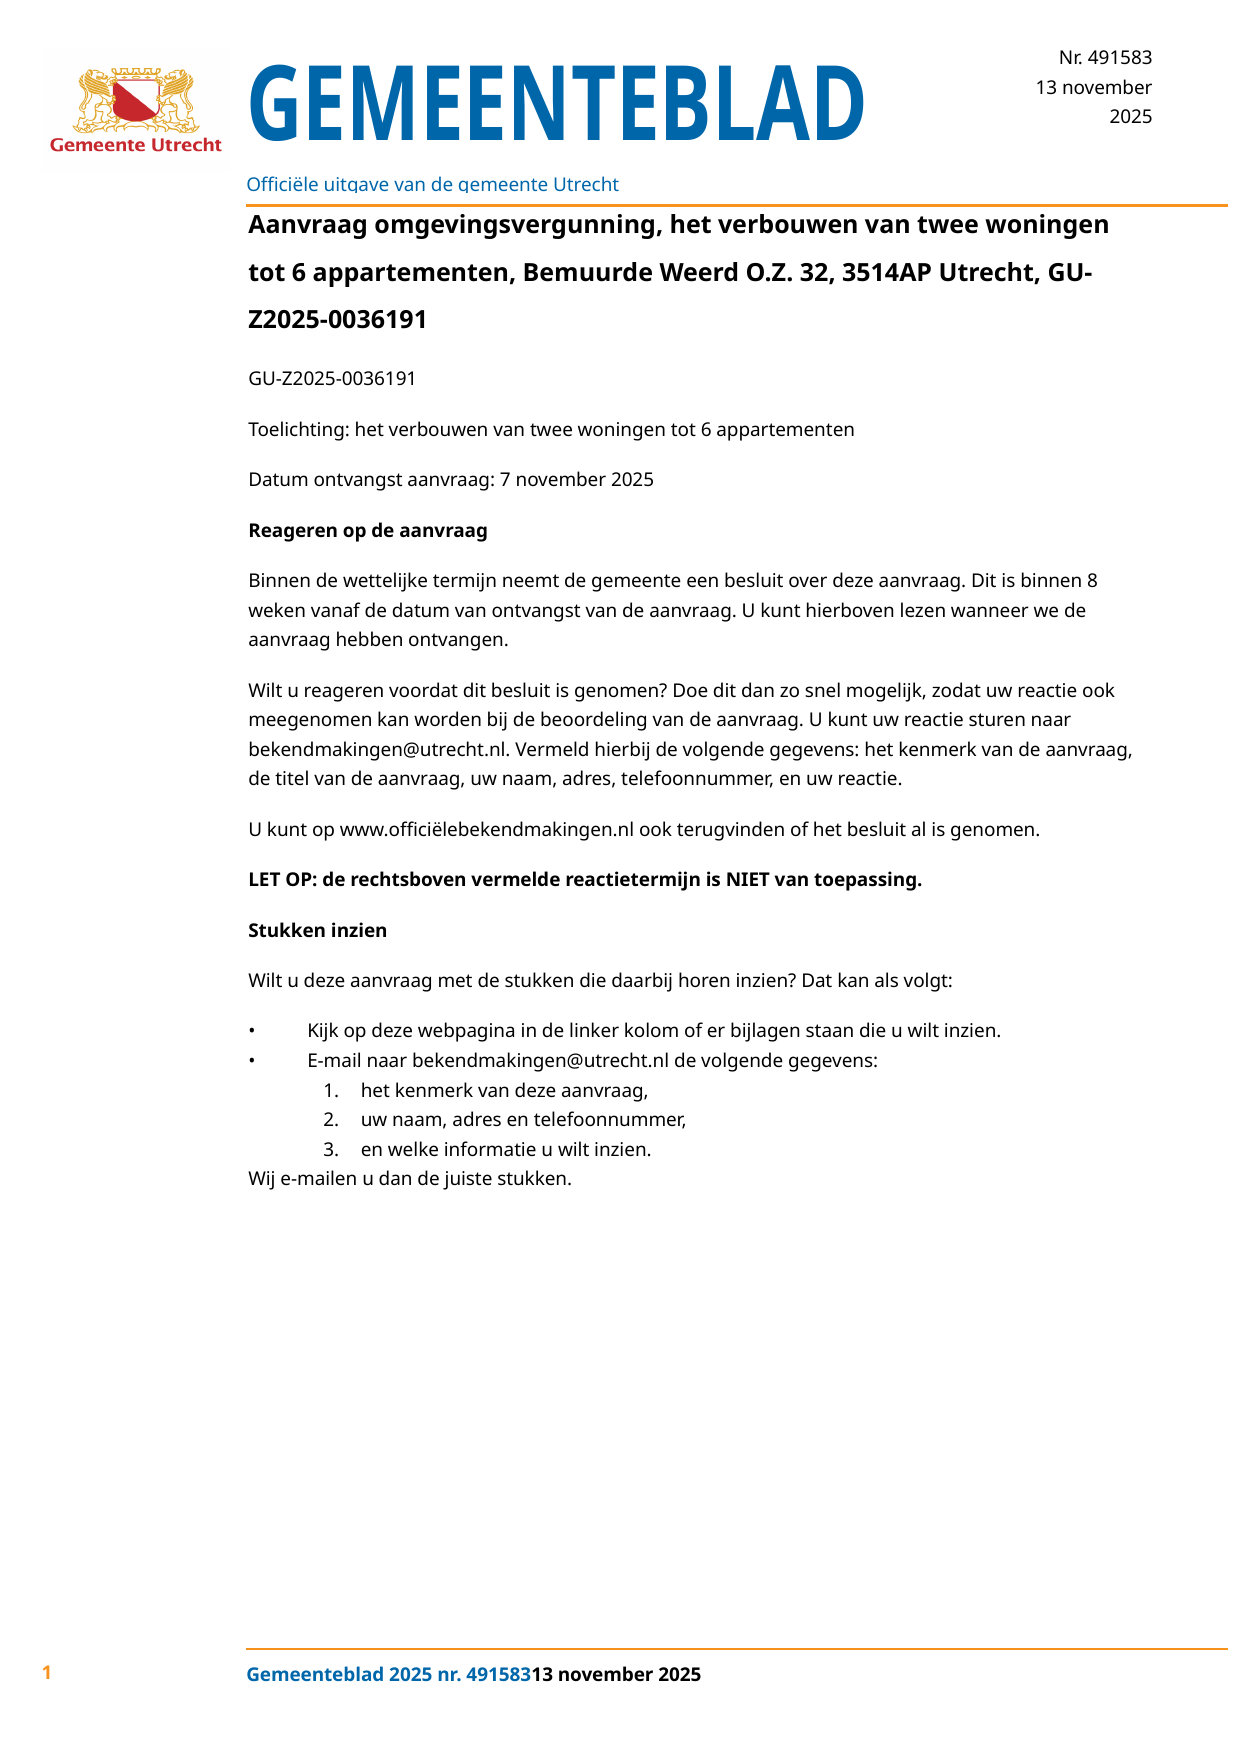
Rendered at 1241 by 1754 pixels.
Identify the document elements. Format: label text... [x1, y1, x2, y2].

list het kenmerk van deze aanvraag, [323, 1077, 1152, 1102]
text Binnen de wettelijke termijn neemt de gemeente een besluit over deze aanvraag. Dit is binnen 8 weken vanaf de datum van ontvangst van de aanvraag. U kunt hierboven lezen wanneer we de aanvraag hebben ontvangen. [248, 567, 1152, 652]
list Kijk op deze webpagina in de linker kolom of er bijlagen staan die u wilt inzien. [248, 1018, 1152, 1043]
text Reageren op de aanvraag [248, 517, 1152, 542]
text Aanvraag omgevingsvergunning, het verbouwen van twee woningen tot 6 appartementen, Bemuurde Weerd O.Z. 32, 3514AP Utrecht, GU-Z2025-0036191 [248, 207, 1152, 336]
text Wij e-mailen u dan de juiste stukken. [248, 1166, 1152, 1191]
list en welke informatie u wilt inzien. [323, 1136, 1152, 1162]
list E-mail naar bekendmakingen@utrecht.nl de volgende gegevens: [248, 1047, 1152, 1073]
text Toelichting: het verbouwen van twee woningen tot 6 appartementen [248, 416, 1152, 442]
text Stukken inzien [248, 917, 1152, 942]
list uw naam, adres en telefoonnummer, [323, 1106, 1152, 1132]
text Datum ontvangst aanvraag: 7 november 2025 [248, 466, 1152, 492]
text Wilt u reageren voordat dit besluit is genomen? Doe dit dan zo snel mogelijk, zodat uw reactie ook meegenomen kan worden bij de beoordeling van de aanvraag. U kunt uw reactie sturen naar bekendmakingen@utrecht.nl. Vermeld hierbij de volgende gegevens: het kenmerk van de aanvraag, de titel van de aanvraag, uw naam, adres, telefoonnummer, en uw reactie. [248, 677, 1152, 791]
text Wilt u deze aanvraag met de stukken die daarbij horen inzien? Dat kan als volgt: [248, 967, 1152, 993]
text U kunt op www.officiëlebekendmakingen.nl ook terugvinden of het besluit al is genomen. [248, 816, 1152, 842]
picture [41, 47, 231, 172]
text LET OP: de rechtsboven vermelde reactietermijn is NIET van toepassing. [248, 866, 1152, 892]
text GU-Z2025-0036191 [248, 366, 1152, 391]
